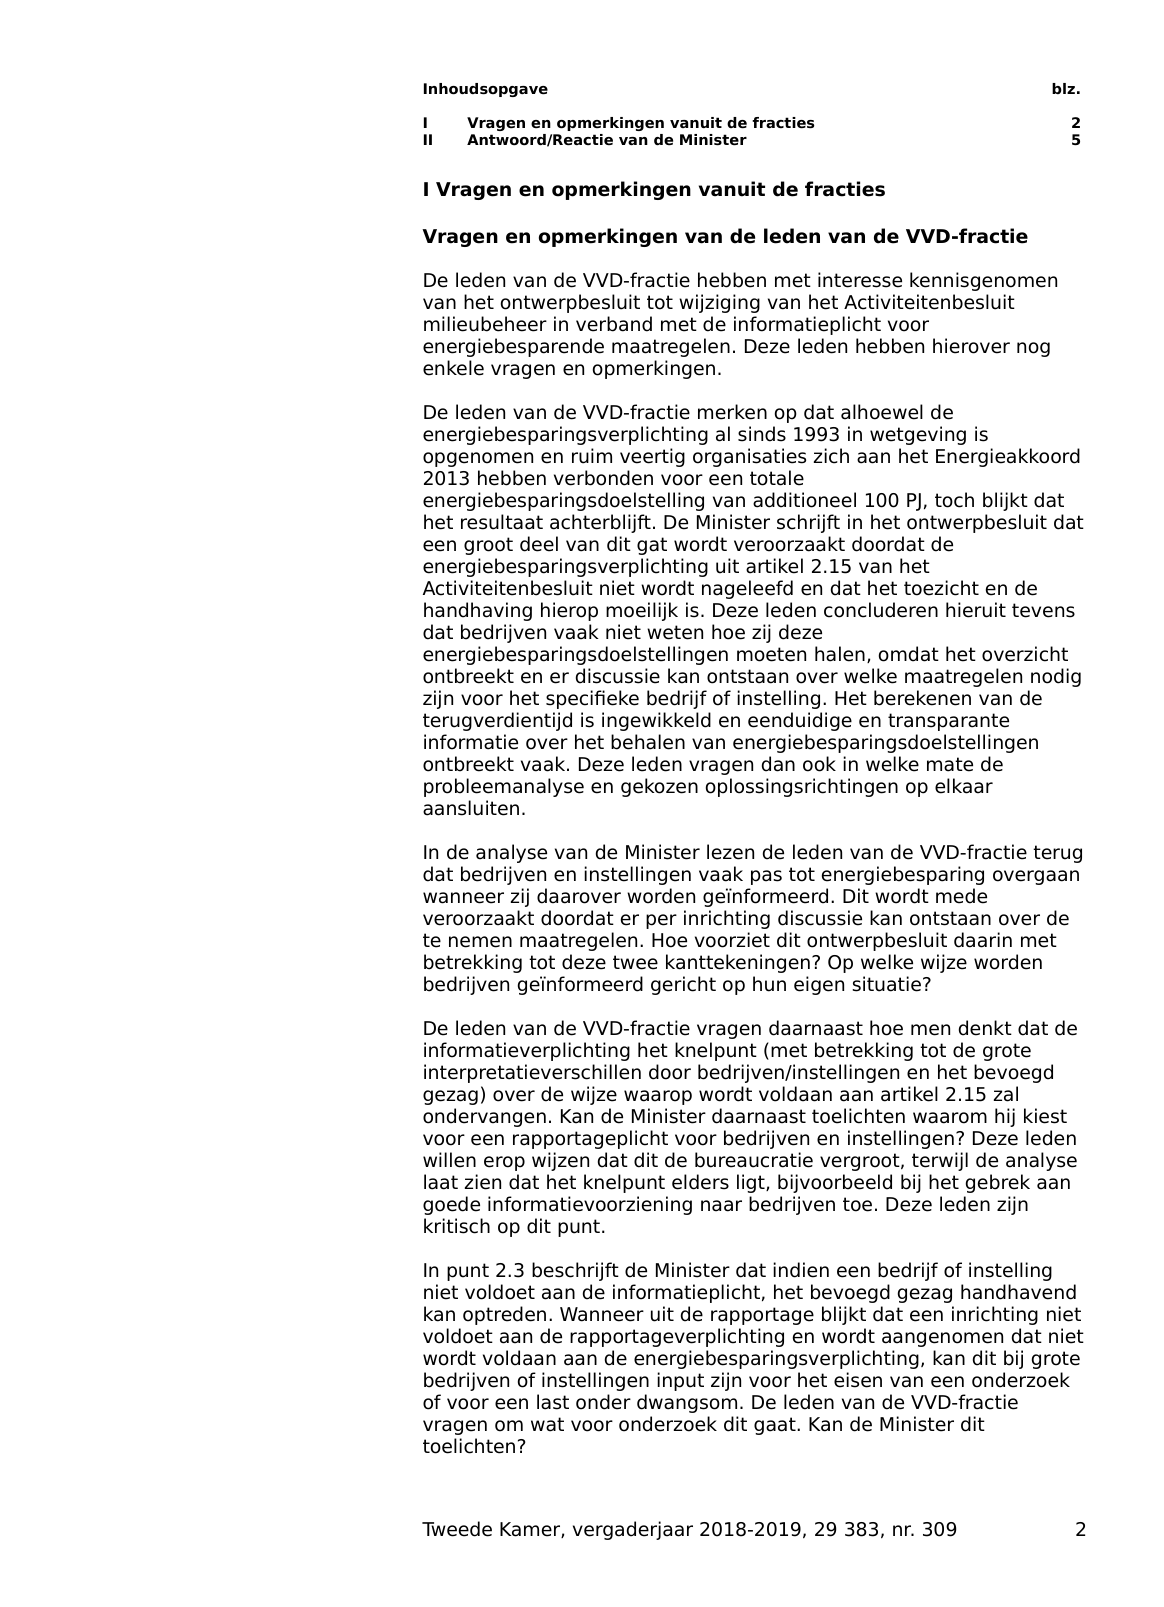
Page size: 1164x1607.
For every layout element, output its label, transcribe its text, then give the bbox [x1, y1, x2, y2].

table_header Inhoudsopgave [422, 81, 1033, 98]
subtitle Vragen en opmerkingen van de leden van de VVD-fractie [422, 226, 1087, 248]
table_cell II [422, 132, 461, 149]
text In de analyse van de Minister lezen de leden van de VVD-fractie terug dat bedrijven en instellingen vaak pas tot energiebesparing overgaan wanneer zij daarover worden geïnformeerd. Dit wordt mede veroorzaakt doordat er per inrichting discussie kan ontstaan over de te nemen maatregelen. Hoe voorziet dit ontwerpbesluit daarin met betrekking tot deze twee kanttekeningen? Op welke wijze worden bedrijven geïnformeerd gericht op hun eigen situatie? [422, 842, 1087, 996]
table_cell [422, 98, 461, 115]
table_cell [1033, 98, 1087, 115]
text De leden van de VVD-fractie hebben met interesse kennisgenomen van het ontwerpbesluit tot wijziging van het Activiteitenbesluit milieubeheer in verband met de informatieplicht voor energiebesparende maatregelen. Deze leden hebben hierover nog enkele vragen en opmerkingen. [422, 270, 1087, 380]
table_cell Antwoord/Reactie van de Minister [461, 132, 1033, 149]
text De leden van de VVD-fractie vragen daarnaast hoe men denkt dat de informatieverplichting het knelpunt (met betrekking tot de grote interpretatieverschillen door bedrijven/instellingen en het bevoegd gezag) over de wijze waarop wordt voldaan aan artikel 2.15 zal ondervangen. Kan de Minister daarnaast toelichten waarom hij kiest voor een rapportageplicht voor bedrijven en instellingen? Deze leden willen erop wijzen dat dit de bureaucratie vergroot, terwijl de analyse laat zien dat het knelpunt elders ligt, bijvoorbeeld bij het gebrek aan goede informatievoorziening naar bedrijven toe. Deze leden zijn kritisch op dit punt. [422, 1018, 1087, 1238]
text In punt 2.3 beschrijft de Minister dat indien een bedrijf of instelling niet voldoet aan de informatieplicht, het bevoegd gezag handhavend kan optreden. Wanneer uit de rapportage blijkt dat een inrichting niet voldoet aan de rapportageverplichting en wordt aangenomen dat niet wordt voldaan aan de energiebesparingsverplichting, kan dit bij grote bedrijven of instellingen input zijn voor het eisen van een onderzoek of voor een last onder dwangsom. De leden van de VVD-fractie vragen om wat voor onderzoek dit gaat. Kan de Minister dit toelichten? [422, 1260, 1087, 1458]
table_header blz. [1033, 81, 1087, 98]
table_cell Vragen en opmerkingen vanuit de fracties [461, 115, 1033, 132]
table_cell 2 [1033, 115, 1087, 132]
subtitle I Vragen en opmerkingen vanuit de fracties [422, 179, 1087, 201]
table_cell [461, 98, 1033, 115]
table_cell I [422, 115, 461, 132]
text De leden van de VVD-fractie merken op dat alhoewel de energiebesparingsverplichting al sinds 1993 in wetgeving is opgenomen en ruim veertig organisaties zich aan het Energieakkoord 2013 hebben verbonden voor een totale energiebesparingsdoelstelling van additioneel 100 PJ, toch blijkt dat het resultaat achterblijft. De Minister schrijft in het ontwerpbesluit dat een groot deel van dit gat wordt veroorzaakt doordat de energiebesparingsverplichting uit artikel 2.15 van het Activiteitenbesluit niet wordt nageleefd en dat het toezicht en de handhaving hierop moeilijk is. Deze leden concluderen hieruit tevens dat bedrijven vaak niet weten hoe zij deze energiebesparingsdoelstellingen moeten halen, omdat het overzicht ontbreekt en er discussie kan ontstaan over welke maatregelen nodig zijn voor het specifieke bedrijf of instelling. Het berekenen van de terugverdientijd is ingewikkeld en eenduidige en transparante informatie over het behalen van energiebesparingsdoelstellingen ontbreekt vaak. Deze leden vragen dan ook in welke mate de probleemanalyse en gekozen oplossingsrichtingen op elkaar aansluiten. [422, 402, 1087, 820]
table_cell 5 [1033, 132, 1087, 149]
